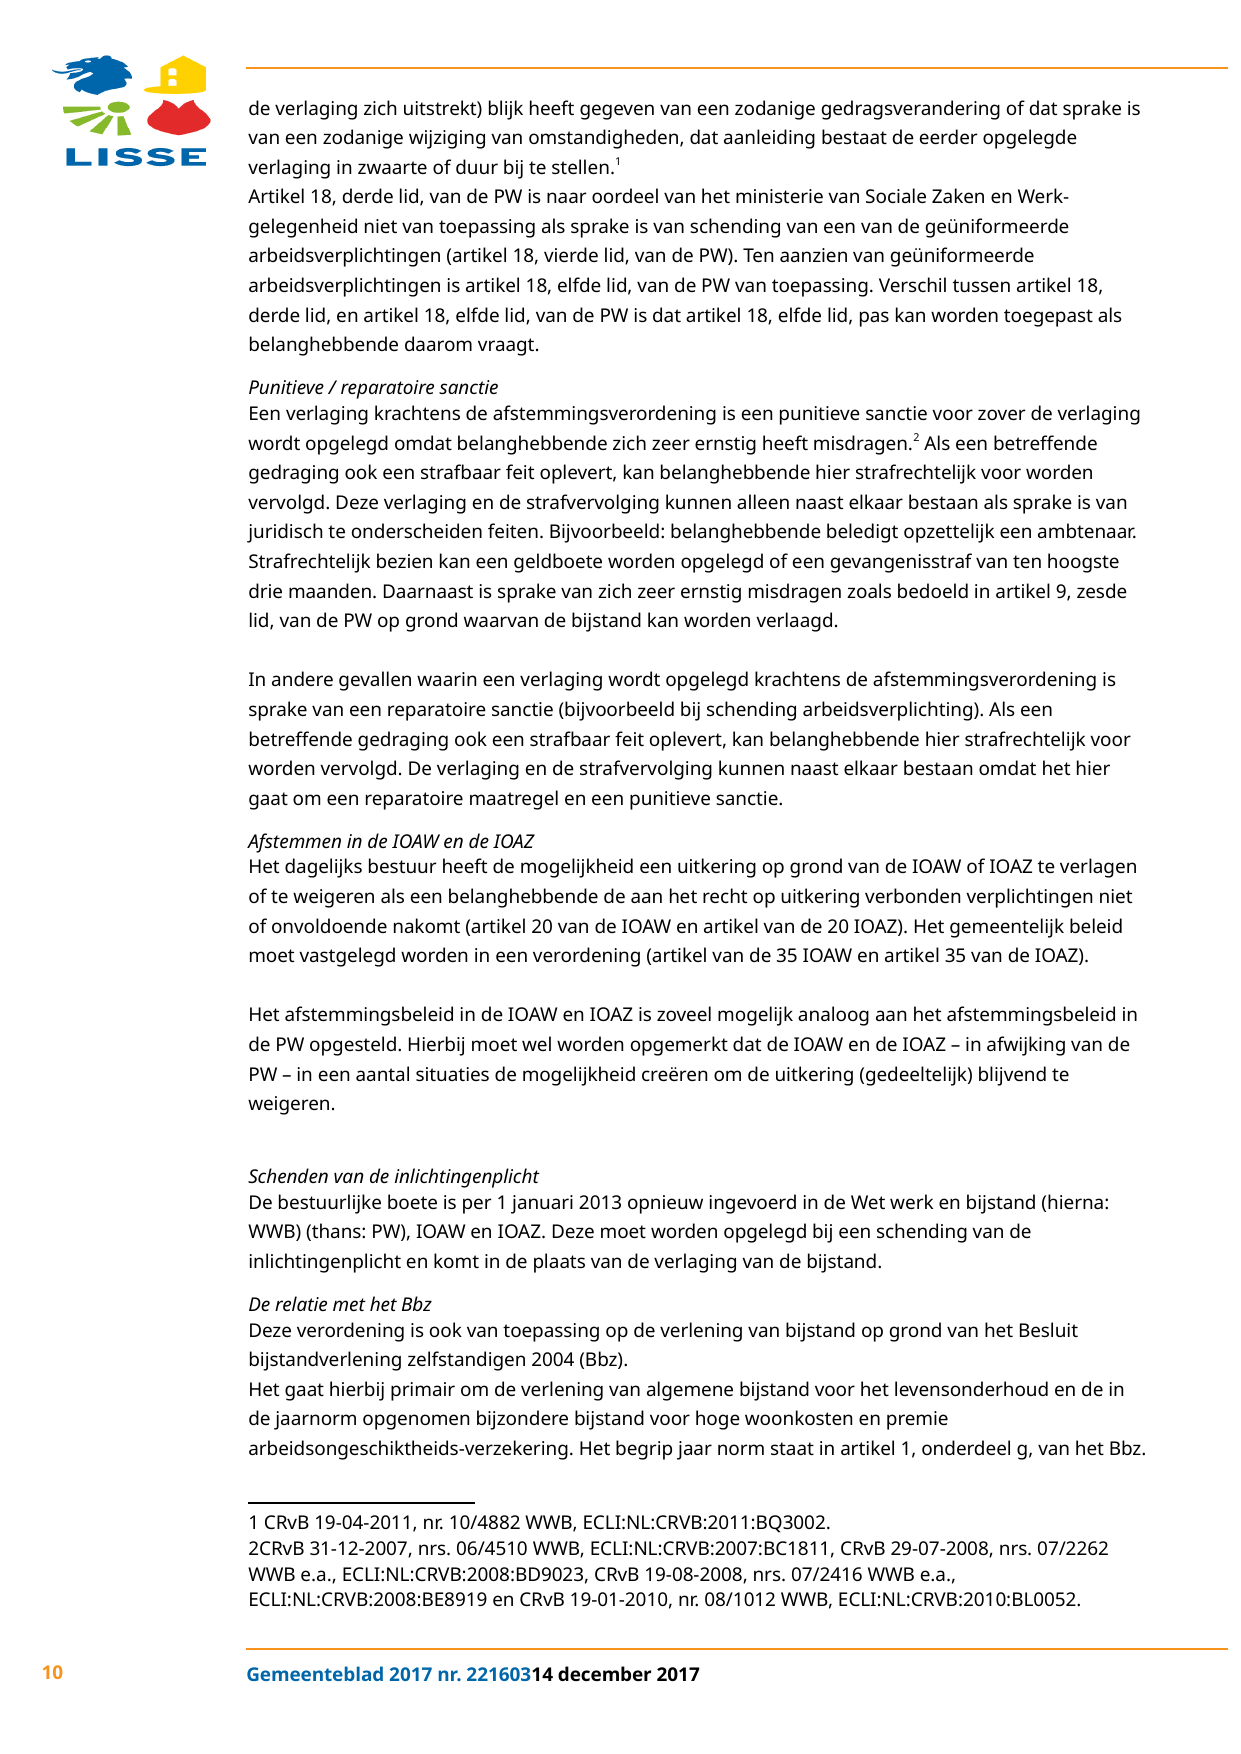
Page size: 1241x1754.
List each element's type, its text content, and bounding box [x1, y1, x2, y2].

text Schenden van de inlichtingenplicht [248, 1163, 1152, 1189]
text de verlaging zich uitstrekt) blijk heeft gegeven van een zodanige gedragsverandering of dat sprake is van een zodanige wijziging van omstandigheden, dat aanleiding bestaat de eerder opgelegde verlaging in zwaarte of duur bij te stellen. [248, 95, 1152, 180]
text Artikel 18, derde lid, van de PW is naar oordeel van het ministerie van Sociale Zaken en Werk-gelegenheid niet van toepassing als sprake is van schending van een van de geüniformeerde arbeidsverplichtingen (artikel 18, vierde lid, van de PW). Ten aanzien van geüniformeerde arbeidsverplichtingen is artikel 18, elfde lid, van de PW van toepassing. Verschil tussen artikel 18, derde lid, en artikel 18, elfde lid, van de PW is dat artikel 18, elfde lid, pas kan worden toegepast als belanghebbende daarom vraagt. [248, 183, 1152, 357]
text Het afstemmingsbeleid in de IOAW en IOAZ is zoveel mogelijk analoog aan het afstemmingsbeleid in de PW opgesteld. Hierbij moet wel worden opgemerkt dat de IOAW en de IOAZ – in afwijking van de PW – in een aantal situaties de mogelijkheid creëren om de uitkering (gedeeltelijk) blijvend te weigeren. [248, 1002, 1152, 1116]
text Punitieve / reparatoire sanctie [248, 374, 1152, 400]
text Het gaat hierbij primair om de verlening van algemene bijstand voor het levensonderhoud en de in de jaarnorm opgenomen bijzondere bijstand voor hoge woonkosten en premie arbeidsongeschiktheids-verzekering. Het begrip jaar norm staat in artikel 1, onderdeel g, van het Bbz. [248, 1376, 1152, 1461]
text CRvB 31-12-2007, nrs. 06/4510 WWB, ECLI:NL:CRVB:2007:BC1811, CRvB 29-07-2008, nrs. 07/2262 WWB e.a., ECLI:NL:CRVB:2008:BD9023, CRvB 19-08-2008, nrs. 07/2416 WWB e.a., ECLI:NL:CRVB:2008:BE8919 en CRvB 19-01-2010, nr. 08/1012 WWB, ECLI:NL:CRVB:2010:BL0052. [248, 1535, 1152, 1612]
text CRvB 19-04-2011, nr. 10/4882 WWB, ECLI:NL:CRVB:2011:BQ3002. [248, 1509, 1152, 1535]
text Het dagelijks bestuur heeft de mogelijkheid een uitkering op grond van de IOAW of IOAZ te verlagen of te weigeren als een belanghebbende de aan het recht op uitkering verbonden verplichtingen niet of onvoldoende nakomt (artikel 20 van de IOAW en artikel van de 20 IOAZ). Het gemeentelijk beleid moet vastgelegd worden in een verordening (artikel van de 35 IOAW en artikel 35 van de IOAZ). [248, 854, 1152, 968]
picture [41, 47, 231, 172]
text De relatie met het Bbz [248, 1291, 1152, 1317]
text De bestuurlijke boete is per 1 januari 2013 opnieuw ingevoerd in de Wet werk en bijstand (hierna: WWB) (thans: PW), IOAW en IOAZ. Deze moet worden opgelegd bij een schending van de inlichtingenplicht en komt in de plaats van de verlaging van de bijstand. [248, 1189, 1152, 1274]
text Een verlaging krachtens de afstemmingsverordening is een punitieve sanctie voor zover de verlaging wordt opgelegd omdat belanghebbende zich zeer ernstig heeft misdragen. Als een betreffende gedraging ook een strafbaar feit oplevert, kan belanghebbende hier strafrechtelijk voor worden vervolgd. Deze verlaging en de strafvervolging kunnen alleen naast elkaar bestaan als sprake is van juridisch te onderscheiden feiten. Bijvoorbeeld: belanghebbende beledigt opzettelijk een ambtenaar. Strafrechtelijk bezien kan een geldboete worden opgelegd of een gevangenisstraf van ten hoogste drie maanden. Daarnaast is sprake van zich zeer ernstig misdragen zoals bedoeld in artikel 9, zesde lid, van de PW op grond waarvan de bijstand kan worden verlaagd. [248, 400, 1152, 633]
text Afstemmen in de IOAW en de IOAZ [248, 828, 1152, 854]
text In andere gevallen waarin een verlaging wordt opgelegd krachtens de afstemmingsverordening is sprake van een reparatoire sanctie (bijvoorbeeld bij schending arbeidsverplichting). Als een betreffende gedraging ook een strafbaar feit oplevert, kan belanghebbende hier strafrechtelijk voor worden vervolgd. De verlaging en de strafvervolging kunnen naast elkaar bestaan omdat het hier gaat om een reparatoire maatregel en een punitieve sanctie. [248, 667, 1152, 811]
text Deze verordening is ook van toepassing op de verlening van bijstand op grond van het Besluit bijstandverlening zelfstandigen 2004 (Bbz). [248, 1317, 1152, 1372]
